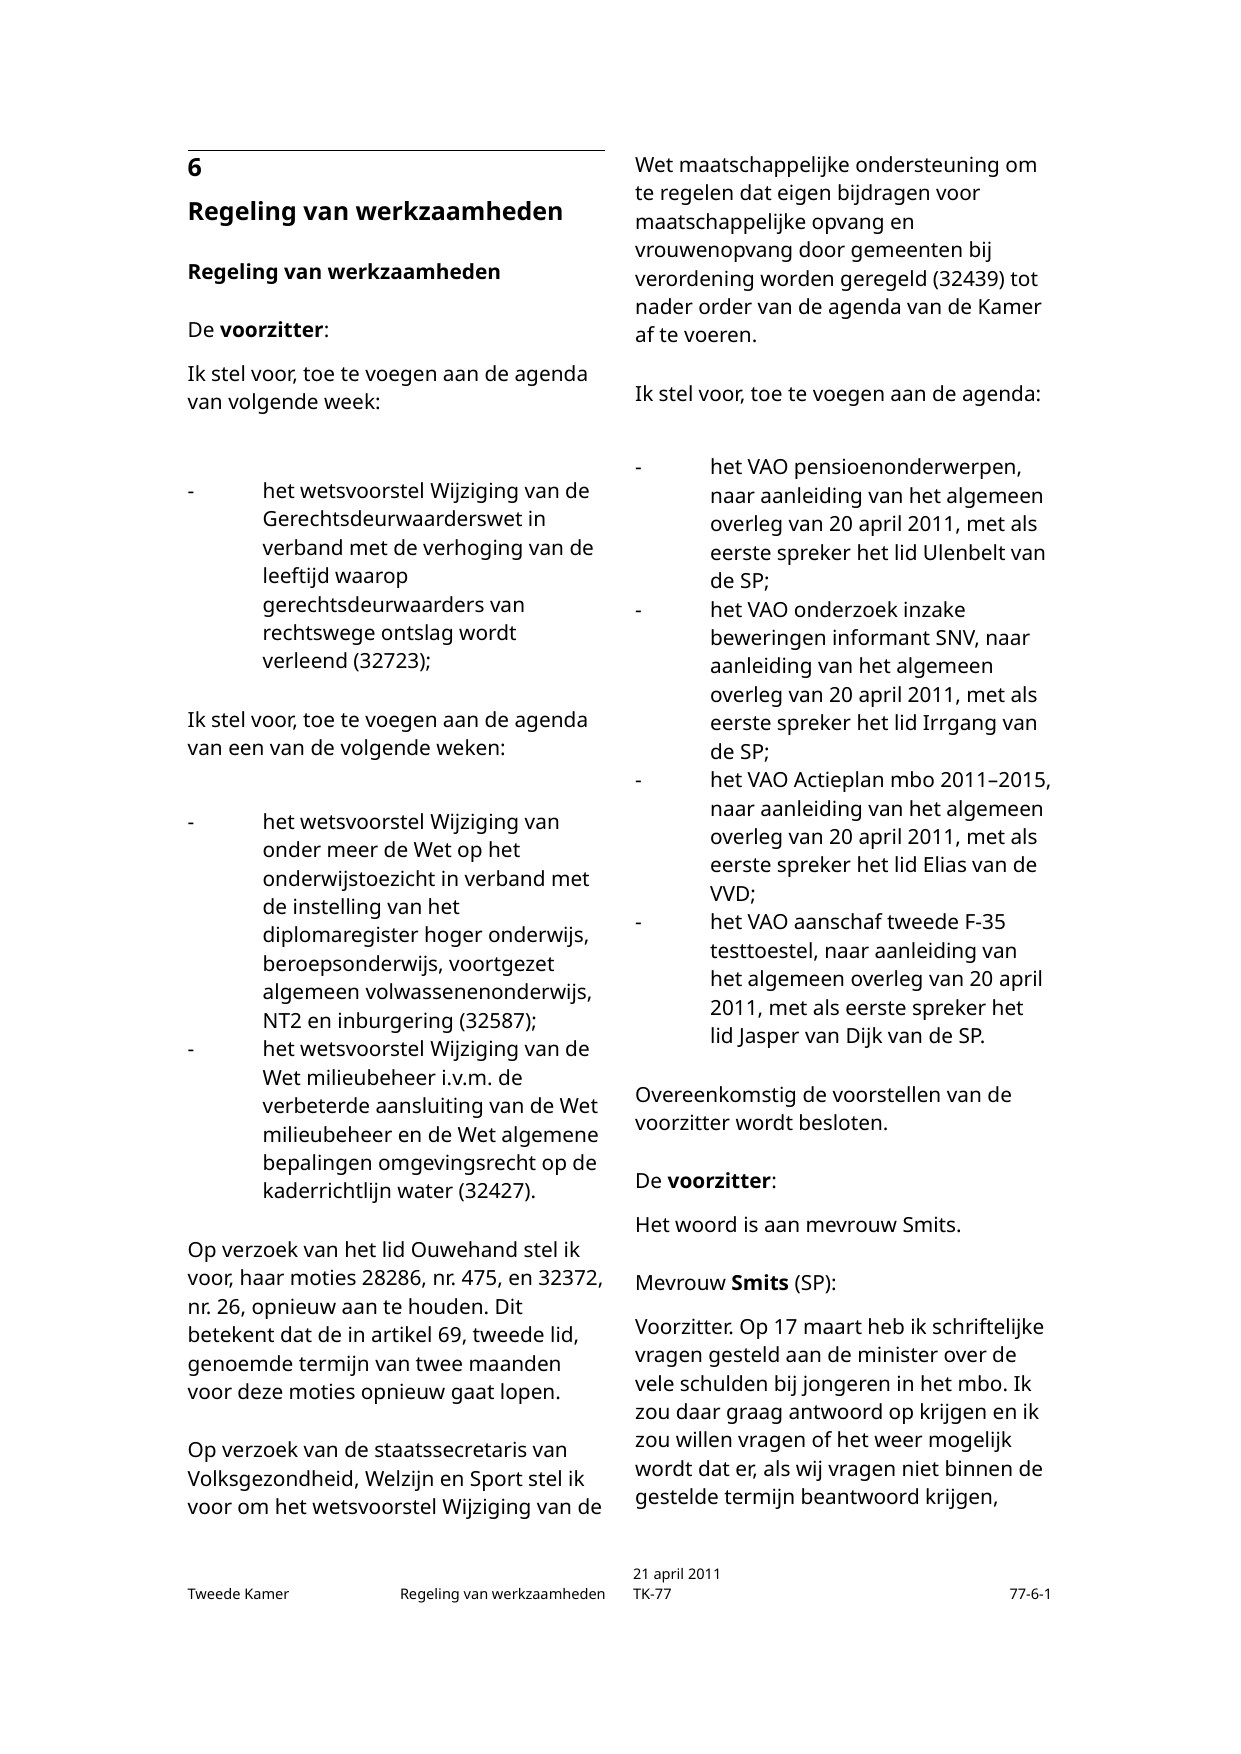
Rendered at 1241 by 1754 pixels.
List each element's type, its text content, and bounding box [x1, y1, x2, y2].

list het VAO aanschaf tweede F-35 testtoestel, naar aanleiding van het algemeen overleg van 20 april 2011, met als eerste spreker het lid Jasper van Dijk van de SP. [635, 907, 1053, 1050]
text Regeling van werkzaamheden [187, 193, 605, 227]
text Ik stel voor, toe te voegen aan de agenda: [635, 379, 1053, 407]
text Op verzoek van het lid Ouwehand stel ik voor, haar moties 28286, nr. 475, en 32372, nr. 26, opnieuw aan te houden. Dit betekent dat de in artikel 69, tweede lid, genoemde termijn van twee maanden voor deze moties opnieuw gaat lopen. [187, 1235, 605, 1406]
text Overeenkomstig de voorstellen van de voorzitter wordt besloten. [635, 1080, 1053, 1137]
text Voorzitter. Op 17 maart heb ik schriftelijke vragen gesteld aan de minister over de vele schulden bij jongeren in het mbo. Ik zou daar graag antwoord op krijgen en ik zou willen vragen of het weer mogelijk wordt dat er, als wij vragen niet binnen de gestelde termijn beantwoord krijgen, [635, 1312, 1053, 1511]
text Het woord is aan mevrouw Smits. [635, 1210, 1053, 1238]
text Wet maatschappelijke ondersteuning om te regelen dat eigen bijdragen voor maatschappelijke opvang en vrouwenopvang door gemeenten bij verordening worden geregeld (32439) tot nader order van de agenda van de Kamer af te voeren. [635, 150, 1053, 349]
text De voorzitter: [635, 1167, 1053, 1195]
list het wetsvoorstel Wijziging van de Gerechtsdeurwaarderswet in verband met de verhoging van de leeftijd waarop gerechtsdeurwaarders van rechtswege ontslag wordt verleend (32723); [187, 476, 605, 675]
text Ik stel voor, toe te voegen aan de agenda van een van de volgende weken: [187, 705, 605, 762]
text Regeling van werkzaamheden [187, 257, 605, 286]
list het VAO Actieplan mbo 2011–2015, naar aanleiding van het algemeen overleg van 20 april 2011, met als eerste spreker het lid Elias van de VVD; [635, 765, 1053, 907]
text Mevrouw Smits (SP): [635, 1268, 1053, 1297]
text Ik stel voor, toe te voegen aan de agenda van volgende week: [187, 359, 605, 416]
text Op verzoek van de staatssecretaris van Volksgezondheid, Welzijn en Sport stel ik voor om het wetsvoorstel Wijziging van de [187, 1436, 605, 1521]
text De voorzitter: [187, 316, 605, 344]
list het wetsvoorstel Wijziging van de Wet milieubeheer i.v.m. de verbeterde aansluiting van de Wet milieubeheer en de Wet algemene bepalingen omgevingsrecht op de kaderrichtlijn water (32427). [187, 1034, 605, 1205]
text 6 [187, 151, 605, 184]
list het wetsvoorstel Wijziging van onder meer de Wet op het onderwijstoezicht in verband met de instelling van het diplomaregister hoger onderwijs, beroepsonderwijs, voortgezet algemeen volwassenenonderwijs, NT2 en inburgering (32587); [187, 807, 605, 1034]
list het VAO pensioenonderwerpen, naar aanleiding van het algemeen overleg van 20 april 2011, met als eerste spreker het lid Ulenbelt van de SP; [635, 452, 1053, 595]
list het VAO onderzoek inzake beweringen informant SNV, naar aanleiding van het algemeen overleg van 20 april 2011, met als eerste spreker het lid Irrgang van de SP; [635, 595, 1053, 765]
